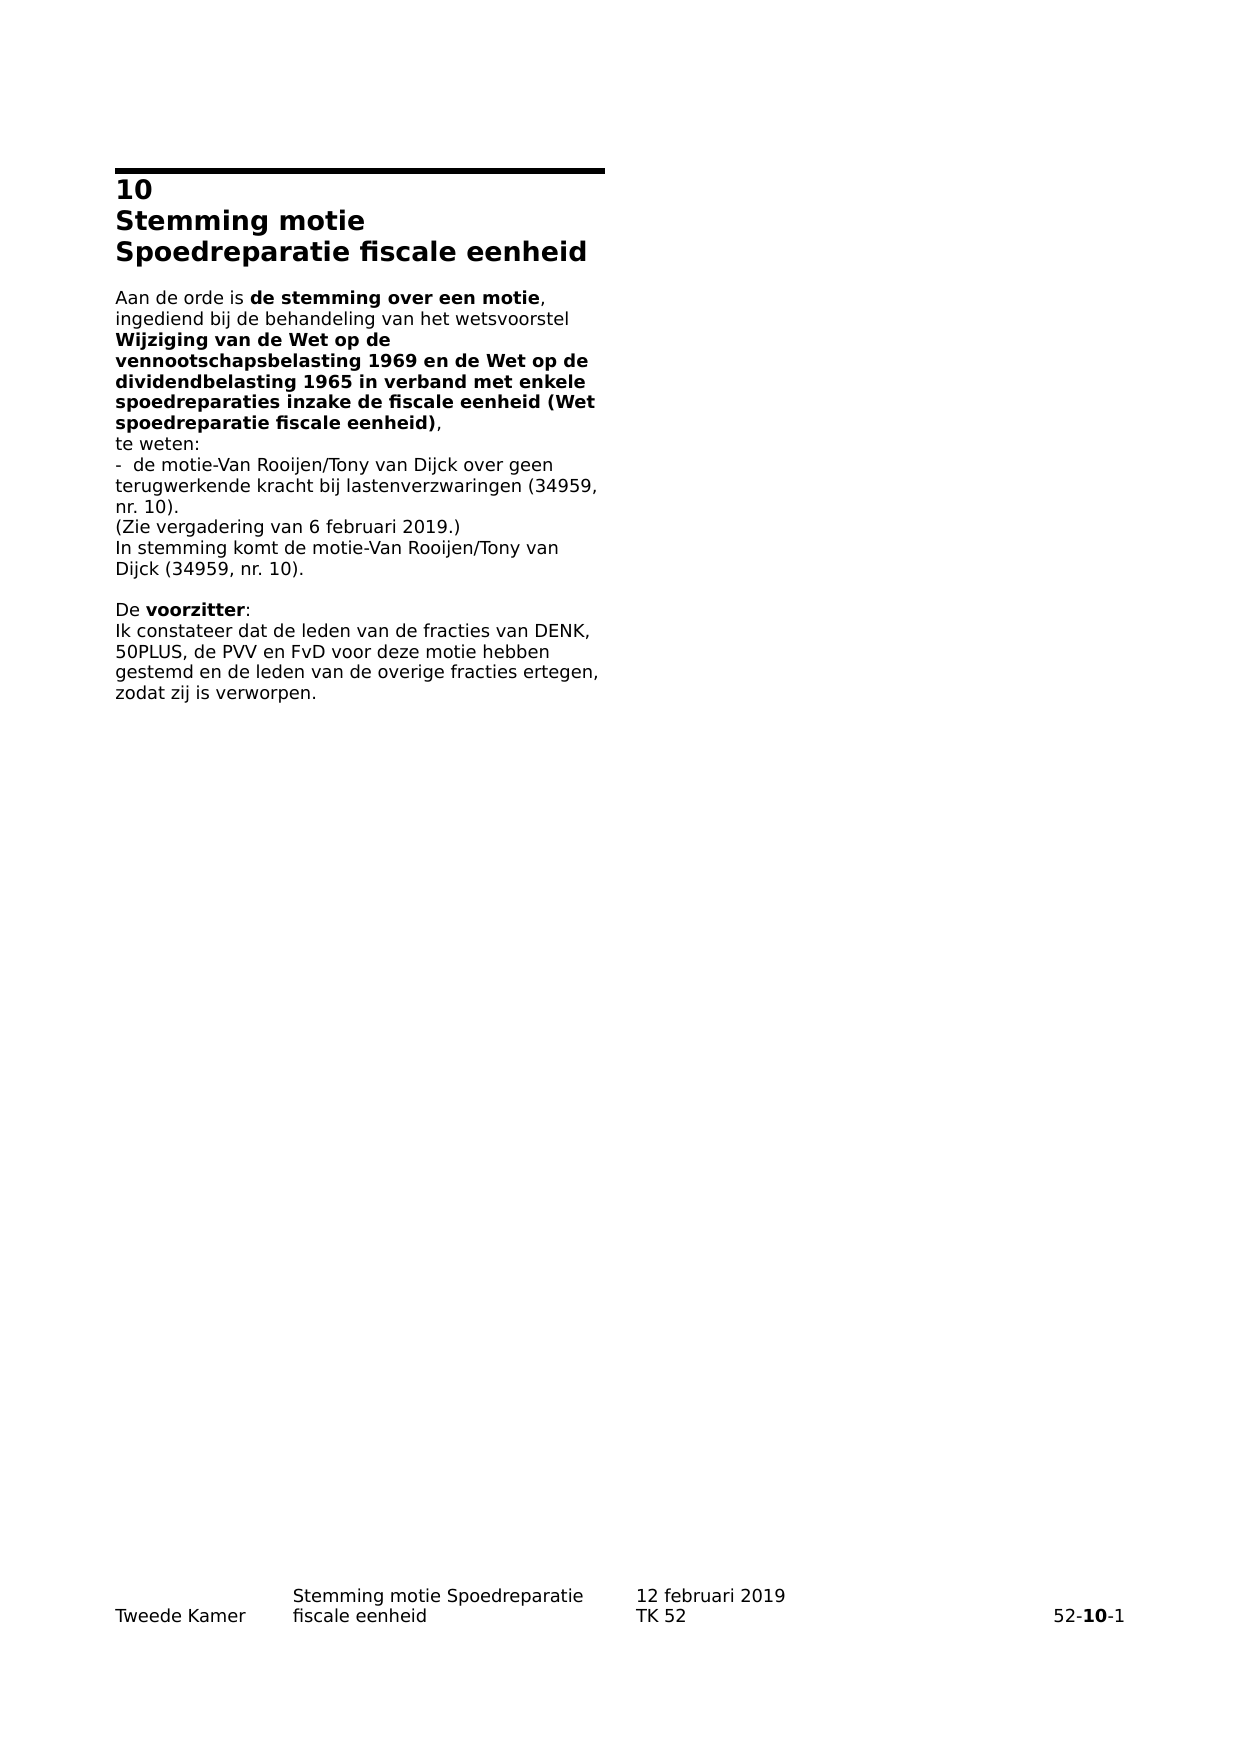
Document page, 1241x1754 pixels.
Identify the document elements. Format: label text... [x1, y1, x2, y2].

list de motie-Van Rooijen/Tony van Dijck over geen terugwerkende kracht bij lastenverzwaringen (34959, nr. 10). [115, 455, 605, 517]
text De voorzitter: [115, 600, 605, 621]
text Aan de orde is de stemming over een motie, ingediend bij de behandeling van het wetsvoorstel Wijziging van de Wet op de vennootschapsbelasting 1969 en de Wet op de dividendbelasting 1965 in verband met enkele spoedreparaties inzake de fiscale eenheid (Wet spoedreparatie fiscale eenheid), [115, 288, 605, 434]
text te weten: [115, 434, 605, 455]
text Ik constateer dat de leden van de fracties van DENK, 50PLUS, de PVV en FvD voor deze motie hebben gestemd en de leden van de overige fracties ertegen, zodat zij is verworpen. [115, 621, 605, 704]
title 10 Stemming motie Spoedreparatie fiscale eenheid [115, 174, 605, 268]
text In stemming komt de motie-Van Rooijen/Tony van Dijck (34959, nr. 10). [115, 538, 605, 580]
text (Zie vergadering van 6 februari 2019.) [115, 517, 605, 538]
